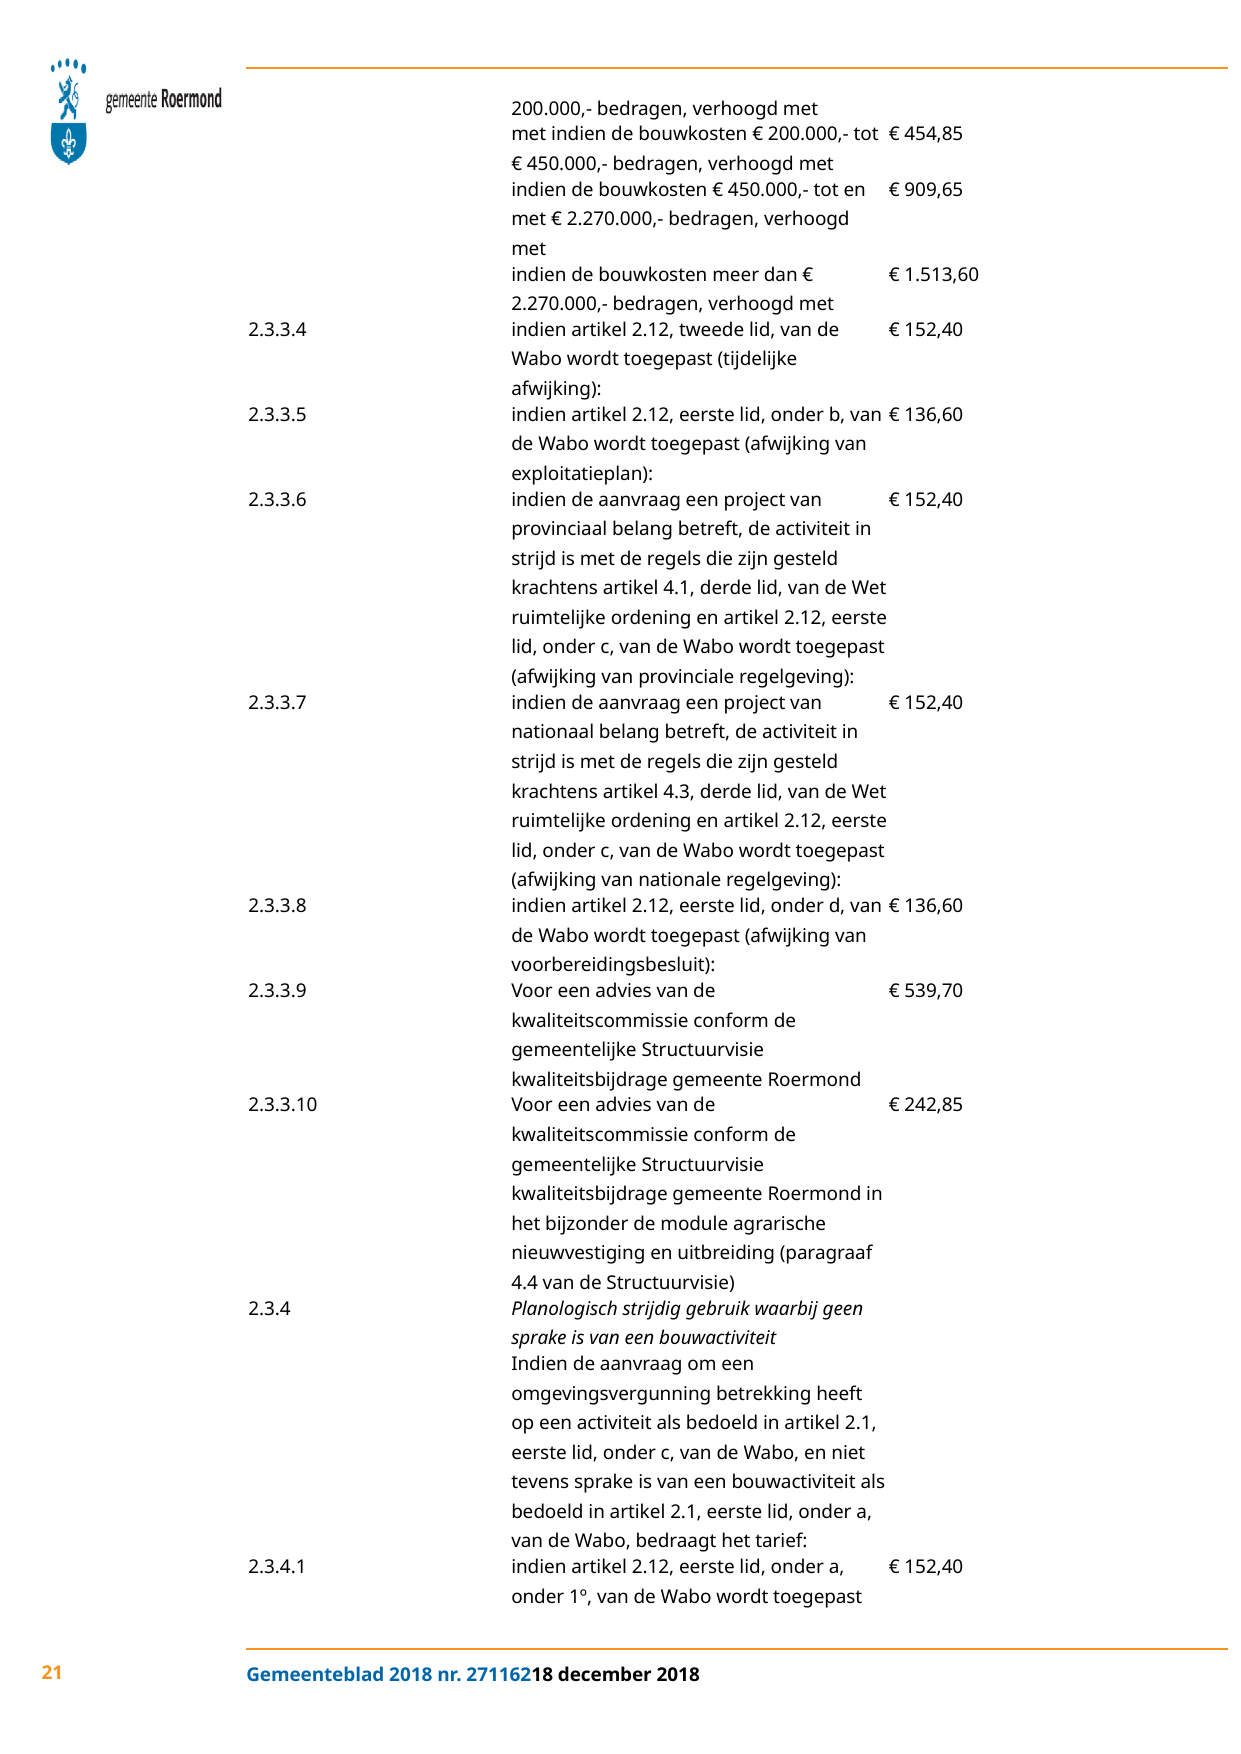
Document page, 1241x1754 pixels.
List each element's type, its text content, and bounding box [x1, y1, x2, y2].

table_cell € 242,85 [889, 1092, 1152, 1295]
table_cell indien de aanvraag een project van nationaal belang betreft, de activiteit in strijd is met de regels die zijn gesteld krachtens artikel 4.3, derde lid, van de Wet ruimtelijke ordening en artikel 2.12, eerste lid, onder c, van de Wabo wordt toegepast (afwijking van nationale regelgeving): [511, 689, 888, 892]
table_cell indien artikel 2.12, tweede lid, van de Wabo wordt toegepast (tijdelijke afwijking): [511, 316, 888, 401]
table_cell € 152,40 [889, 1554, 1152, 1609]
table_cell [889, 1295, 1152, 1350]
table_cell indien de bouwkosten € 450.000,- tot en met € 2.270.000,- bedragen, verhoogd met [511, 176, 888, 261]
table_cell 200.000,- bedragen, verhoogd met [511, 95, 888, 121]
table_cell € 454,85 [889, 121, 1152, 176]
table_cell indien artikel 2.12, eerste lid, onder a, onder 1º, van de Wabo wordt toegepast [511, 1554, 888, 1609]
table_cell 2.3.3.9 [248, 977, 511, 1092]
table_cell € 152,40 [889, 316, 1152, 401]
table_cell 2.3.3.7 [248, 689, 511, 892]
table_cell [248, 95, 511, 316]
table_cell € 152,40 [889, 689, 1152, 892]
table_cell 2.3.3.10 [248, 1092, 511, 1295]
table_cell Voor een advies van de kwaliteitscommissie conform de gemeentelijke Structuurvisie kwaliteitsbijdrage gemeente Roermond [511, 977, 888, 1092]
table_cell Indien de aanvraag om een omgevingsvergunning betrekking heeft op een activiteit als bedoeld in artikel 2.1, eerste lid, onder c, van de Wabo, en niet tevens sprake is van een bouwactiviteit als bedoeld in artikel 2.1, eerste lid, onder a, van de Wabo, bedraagt het tarief: [511, 1350, 888, 1553]
table_cell € 136,60 [889, 892, 1152, 977]
table_cell € 539,70 [889, 977, 1152, 1092]
table_cell 2.3.3.4 [248, 316, 511, 401]
table_cell 2.3.3.8 [248, 892, 511, 977]
table_cell [248, 1350, 511, 1553]
table_cell 2.3.4 [248, 1295, 511, 1350]
table_cell 2.3.4.1 [248, 1554, 511, 1609]
table_cell indien artikel 2.12, eerste lid, onder b, van de Wabo wordt toegepast (afwijking van exploitatieplan): [511, 401, 888, 486]
table_cell 2.3.3.5 [248, 401, 511, 486]
table_cell [889, 95, 1152, 121]
table_cell € 909,65 [889, 176, 1152, 261]
table_cell indien de bouwkosten meer dan € 2.270.000,- bedragen, verhoogd met [511, 261, 888, 316]
table_cell € 152,40 [889, 486, 1152, 689]
table_cell Voor een advies van de kwaliteitscommissie conform de gemeentelijke Structuurvisie kwaliteitsbijdrage gemeente Roermond in het bijzonder de module agrarische nieuwvestiging en uitbreiding (paragraaf 4.4 van de Structuurvisie) [511, 1092, 888, 1295]
table_cell met indien de bouwkosten € 200.000,- tot € 450.000,- bedragen, verhoogd met [511, 121, 888, 176]
table_cell € 136,60 [889, 401, 1152, 486]
table_cell [889, 1350, 1152, 1553]
picture [41, 47, 231, 172]
table_cell Planologisch strijdig gebruik waarbij geen sprake is van een bouwactiviteit [511, 1295, 888, 1350]
table_cell indien de aanvraag een project van provinciaal belang betreft, de activiteit in strijd is met de regels die zijn gesteld krachtens artikel 4.1, derde lid, van de Wet ruimtelijke ordening en artikel 2.12, eerste lid, onder c, van de Wabo wordt toegepast (afwijking van provinciale regelgeving): [511, 486, 888, 689]
table_cell € 1.513,60 [889, 261, 1152, 316]
table_cell indien artikel 2.12, eerste lid, onder d, van de Wabo wordt toegepast (afwijking van voorbereidingsbesluit): [511, 892, 888, 977]
table_cell 2.3.3.6 [248, 486, 511, 689]
